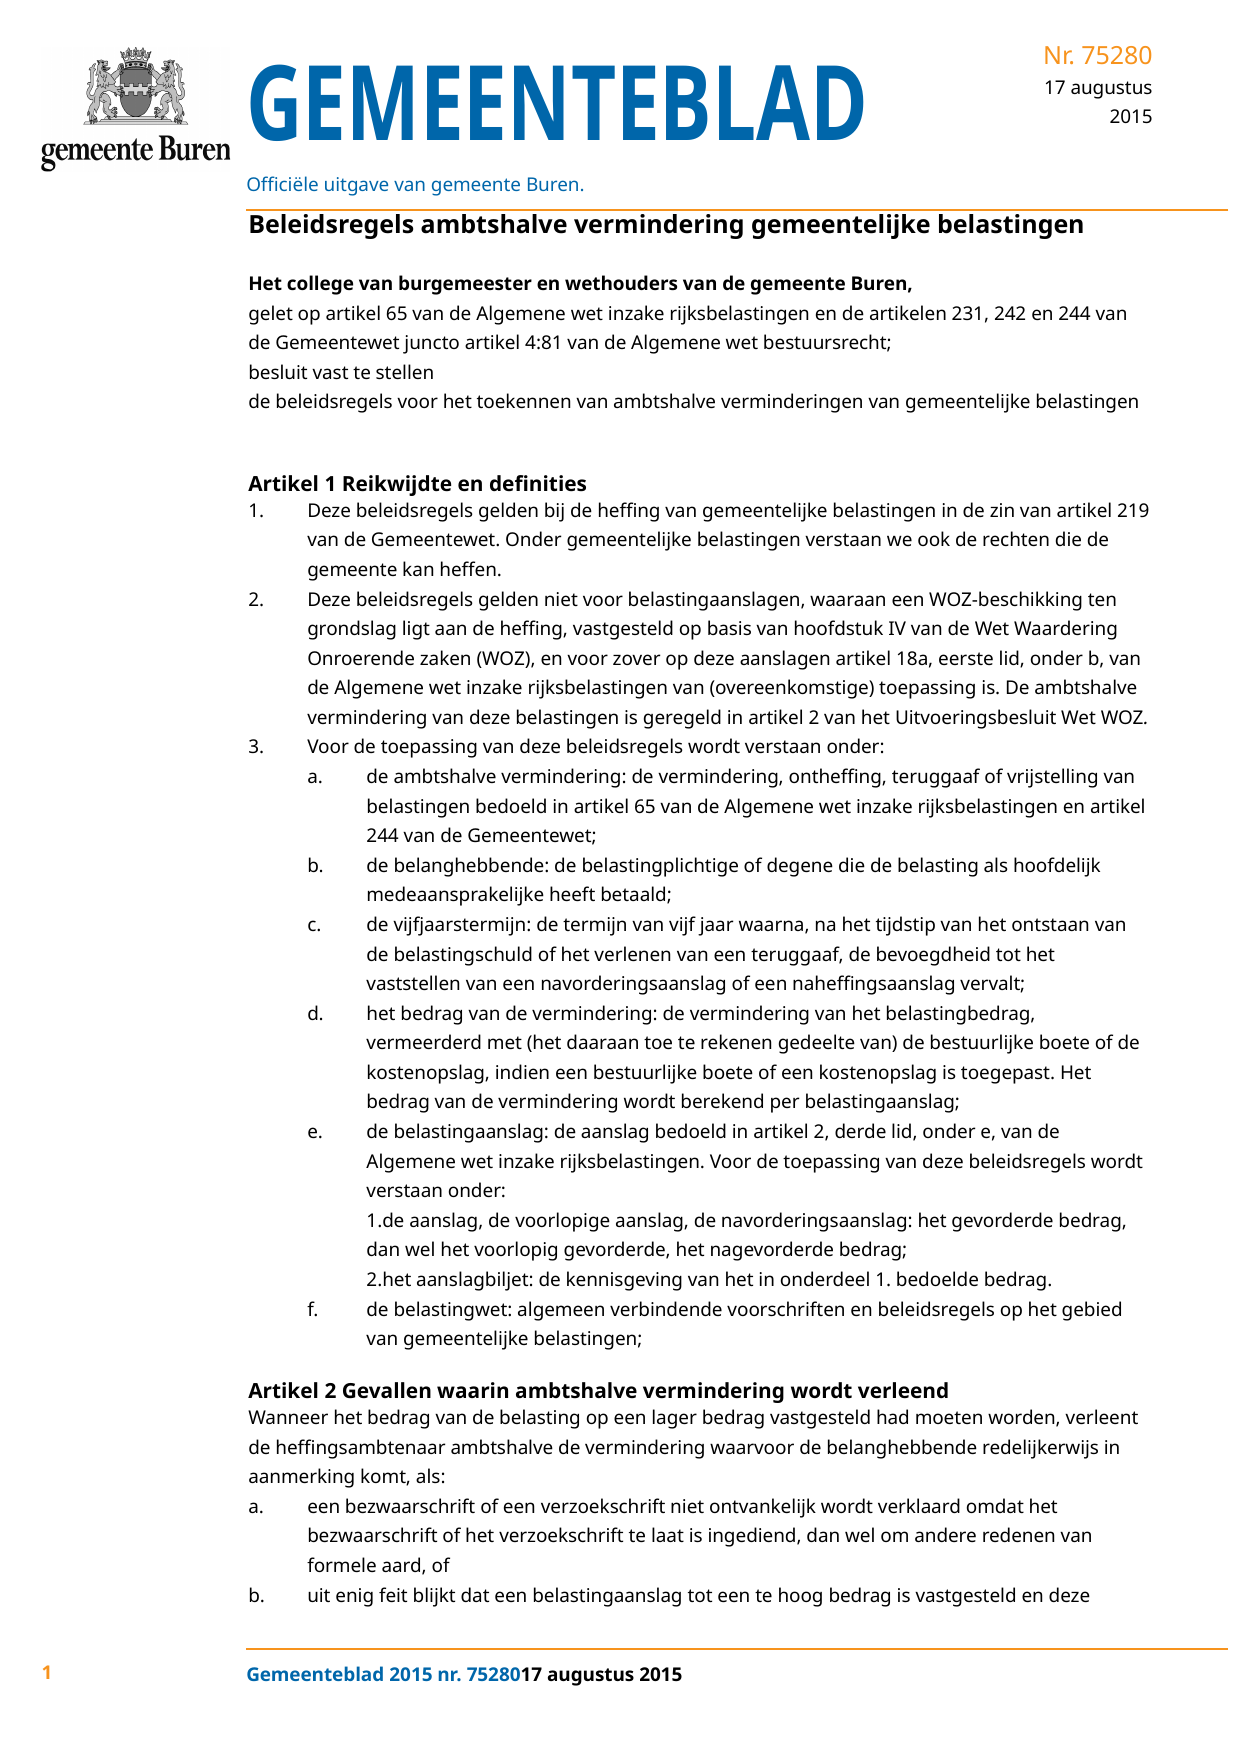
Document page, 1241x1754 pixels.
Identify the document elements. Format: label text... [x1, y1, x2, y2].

list Deze beleidsregels gelden bij de heffing van gemeentelijke belastingen in de zin van artikel 219 van de Gemeentewet. Onder gemeentelijke belastingen verstaan we ook de rechten die de gemeente kan heffen. [248, 497, 1152, 582]
text Artikel 2 Gevallen waarin ambtshalve vermindering wordt verleend [248, 1376, 1152, 1404]
list de belastingaanslag: de aanslag bedoeld in artikel 2, derde lid, onder e, van de Algemene wet inzake rijksbelastingen. Voor de toepassing van deze beleidsregels wordt verstaan onder: [307, 1118, 1152, 1203]
list de ambtshalve vermindering: de vermindering, ontheffing, teruggaaf of vrijstelling van belastingen bedoeld in artikel 65 van de Algemene wet inzake rijksbelastingen en artikel 244 van de Gemeentewet; [307, 763, 1152, 848]
list Deze beleidsregels gelden niet voor belastingaanslagen, waaraan een WOZ-beschikking ten grondslag ligt aan de heffing, vastgesteld op basis van hoofdstuk IV van de Wet Waardering Onroerende zaken (WOZ), en voor zover op deze aanslagen artikel 18a, eerste lid, onder b, van de Algemene wet inzake rijksbelastingen van (overeenkomstige) toepassing is. De ambtshalve vermindering van deze belastingen is geregeld in artikel 2 van het Uitvoeringsbesluit Wet WOZ. [248, 586, 1152, 730]
text gelet op artikel 65 van de Algemene wet inzake rijksbelastingen en de artikelen 231, 242 en 244 van de Gemeentewet juncto artikel 4:81 van de Algemene wet bestuursrecht; [248, 300, 1152, 355]
list de vijfjaarstermijn: de termijn van vijf jaar waarna, na het tijdstip van het ontstaan van de belastingschuld of het verlenen van een teruggaaf, de bevoegdheid tot het vaststellen van een navorderingsaanslag of een naheffingsaanslag vervalt; [307, 911, 1152, 996]
list Voor de toepassing van deze beleidsregels wordt verstaan onder: [248, 734, 1152, 759]
list de belastingwet: algemeen verbindende voorschriften en beleidsregels op het gebied van gemeentelijke belastingen; [307, 1296, 1152, 1351]
text Het college van burgemeester en wethouders van de gemeente Buren, [248, 270, 1152, 296]
picture [41, 47, 231, 172]
text besluit vast te stellen [248, 359, 1152, 385]
text Wanneer het bedrag van de belasting op een lager bedrag vastgesteld had moeten worden, verleent de heffingsambtenaar ambtshalve de vermindering waarvoor de belanghebbende redelijkerwijs in aanmerking komt, als: [248, 1404, 1152, 1489]
list uit enig feit blijkt dat een belastingaanslag tot een te hoog bedrag is vastgesteld en deze [248, 1582, 1152, 1607]
list het bedrag van de vermindering: de vermindering van het belastingbedrag, vermeerderd met (het daaraan toe te rekenen gedeelte van) de bestuurlijke boete of de kostenopslag, indien een bestuurlijke boete of een kostenopslag is toegepast. Het bedrag van de vermindering wordt berekend per belastingaanslag; [307, 1000, 1152, 1114]
text Beleidsregels ambtshalve vermindering gemeentelijke belastingen [248, 211, 1152, 241]
list de belanghebbende: de belastingplichtige of degene die de belasting als hoofdelijk medeaansprakelijke heeft betaald; [307, 852, 1152, 907]
text de beleidsregels voor het toekennen van ambtshalve verminderingen van gemeentelijke belastingen [248, 389, 1152, 414]
text Artikel 1 Reikwijdte en definities [248, 469, 1152, 497]
list 2.het aanslagbiljet: de kennisgeving van het in onderdeel 1. bedoelde bedrag. [307, 1266, 1152, 1292]
list een bezwaarschrift of een verzoekschrift niet ontvankelijk wordt verklaard omdat het bezwaarschrift of het verzoekschrift te laat is ingediend, dan wel om andere redenen van formele aard, of [248, 1493, 1152, 1578]
list 1.de aanslag, de voorlopige aanslag, de navorderingsaanslag: het gevorderde bedrag, dan wel het voorlopig gevorderde, het nagevorderde bedrag; [307, 1207, 1152, 1262]
